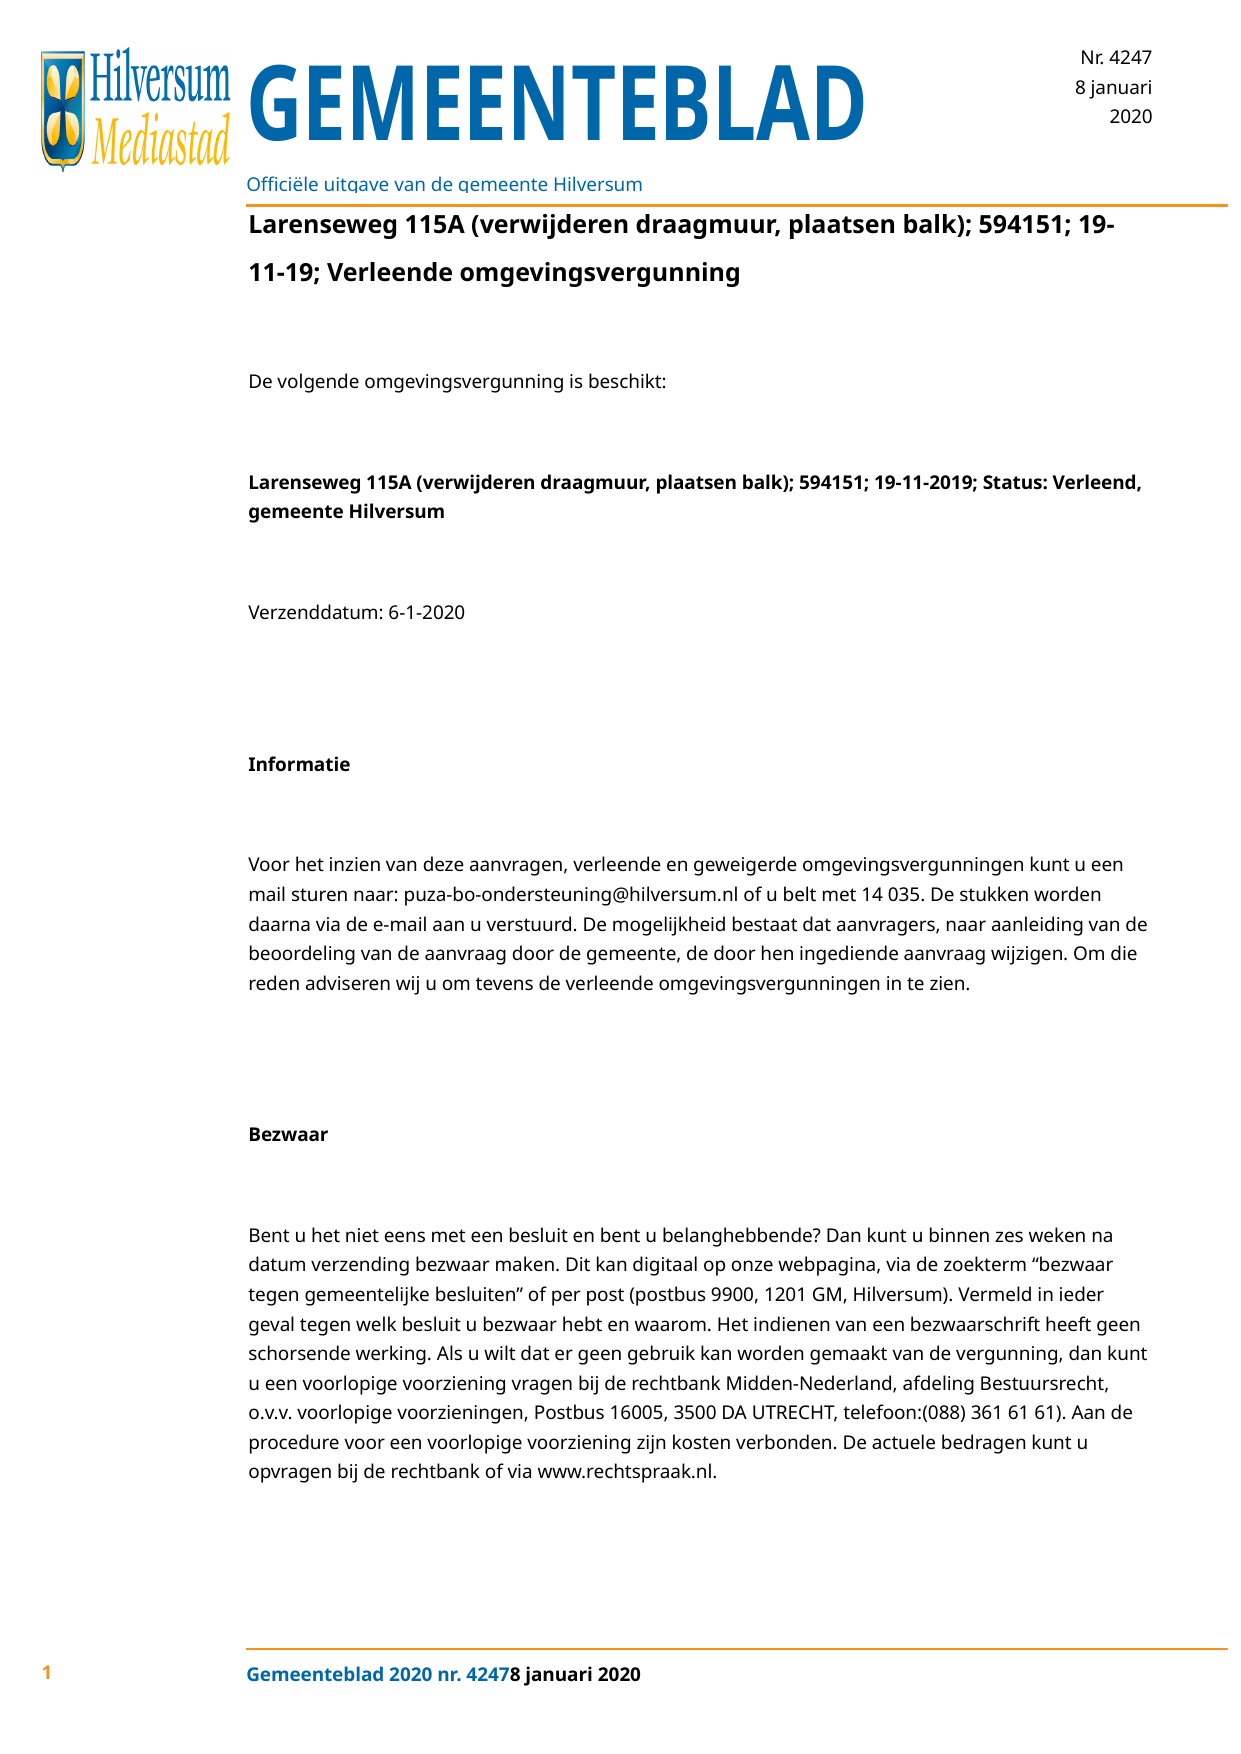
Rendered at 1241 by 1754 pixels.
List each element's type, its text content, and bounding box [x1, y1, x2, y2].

text Verzenddatum: 6-1-2020 [248, 599, 1152, 625]
text Larenseweg 115A (verwijderen draagmuur, plaatsen balk); 594151; 19-11-2019; Status: Verleend, gemeente Hilversum [248, 469, 1152, 524]
text De volgende omgevingsvergunning is beschikt: [248, 368, 1152, 394]
text Bent u het niet eens met een besluit en bent u belanghebbende? Dan kunt u binnen zes weken na datum verzending bezwaar maken. Dit kan digitaal op onze webpagina, via de zoekterm “bezwaar tegen gemeentelijke besluiten” of per post (postbus 9900, 1201 GM, Hilversum). Vermeld in ieder geval tegen welk besluit u bezwaar hebt en waarom. Het indienen van een bezwaarschrift heeft geen schorsende werking. Als u wilt dat er geen gebruik kan worden gemaakt van de vergunning, dan kunt u een voorlopige voorziening vragen bij de rechtbank Midden-Nederland, afdeling Bestuursrecht, o.v.v. voorlopige voorzieningen, Postbus 16005, 3500 DA UTRECHT, telefoon:(088) 361 61 61). Aan de procedure voor een voorlopige voorziening zijn kosten verbonden. De actuele bedragen kunt u opvragen bij de rechtbank of via www.rechtspraak.nl. [248, 1222, 1152, 1484]
text Informatie [248, 751, 1152, 777]
text Bezwaar [248, 1121, 1152, 1147]
text Voor het inzien van deze aanvragen, verleende en geweigerde omgevingsvergunningen kunt u een mail sturen naar: puza-bo-ondersteuning@hilversum.nl of u belt met 14 035. De stukken worden daarna via de e-mail aan u verstuurd. De mogelijkheid bestaat dat aanvragers, naar aanleiding van de beoordeling van de aanvraag door de gemeente, de door hen ingediende aanvraag wijzigen. Om die reden adviseren wij u om tevens de verleende omgevingsvergunningen in te zien. [248, 852, 1152, 996]
picture [41, 47, 231, 172]
text Larenseweg 115A (verwijderen draagmuur, plaatsen balk); 594151; 19-11-19; Verleende omgevingsvergunning [248, 207, 1152, 288]
